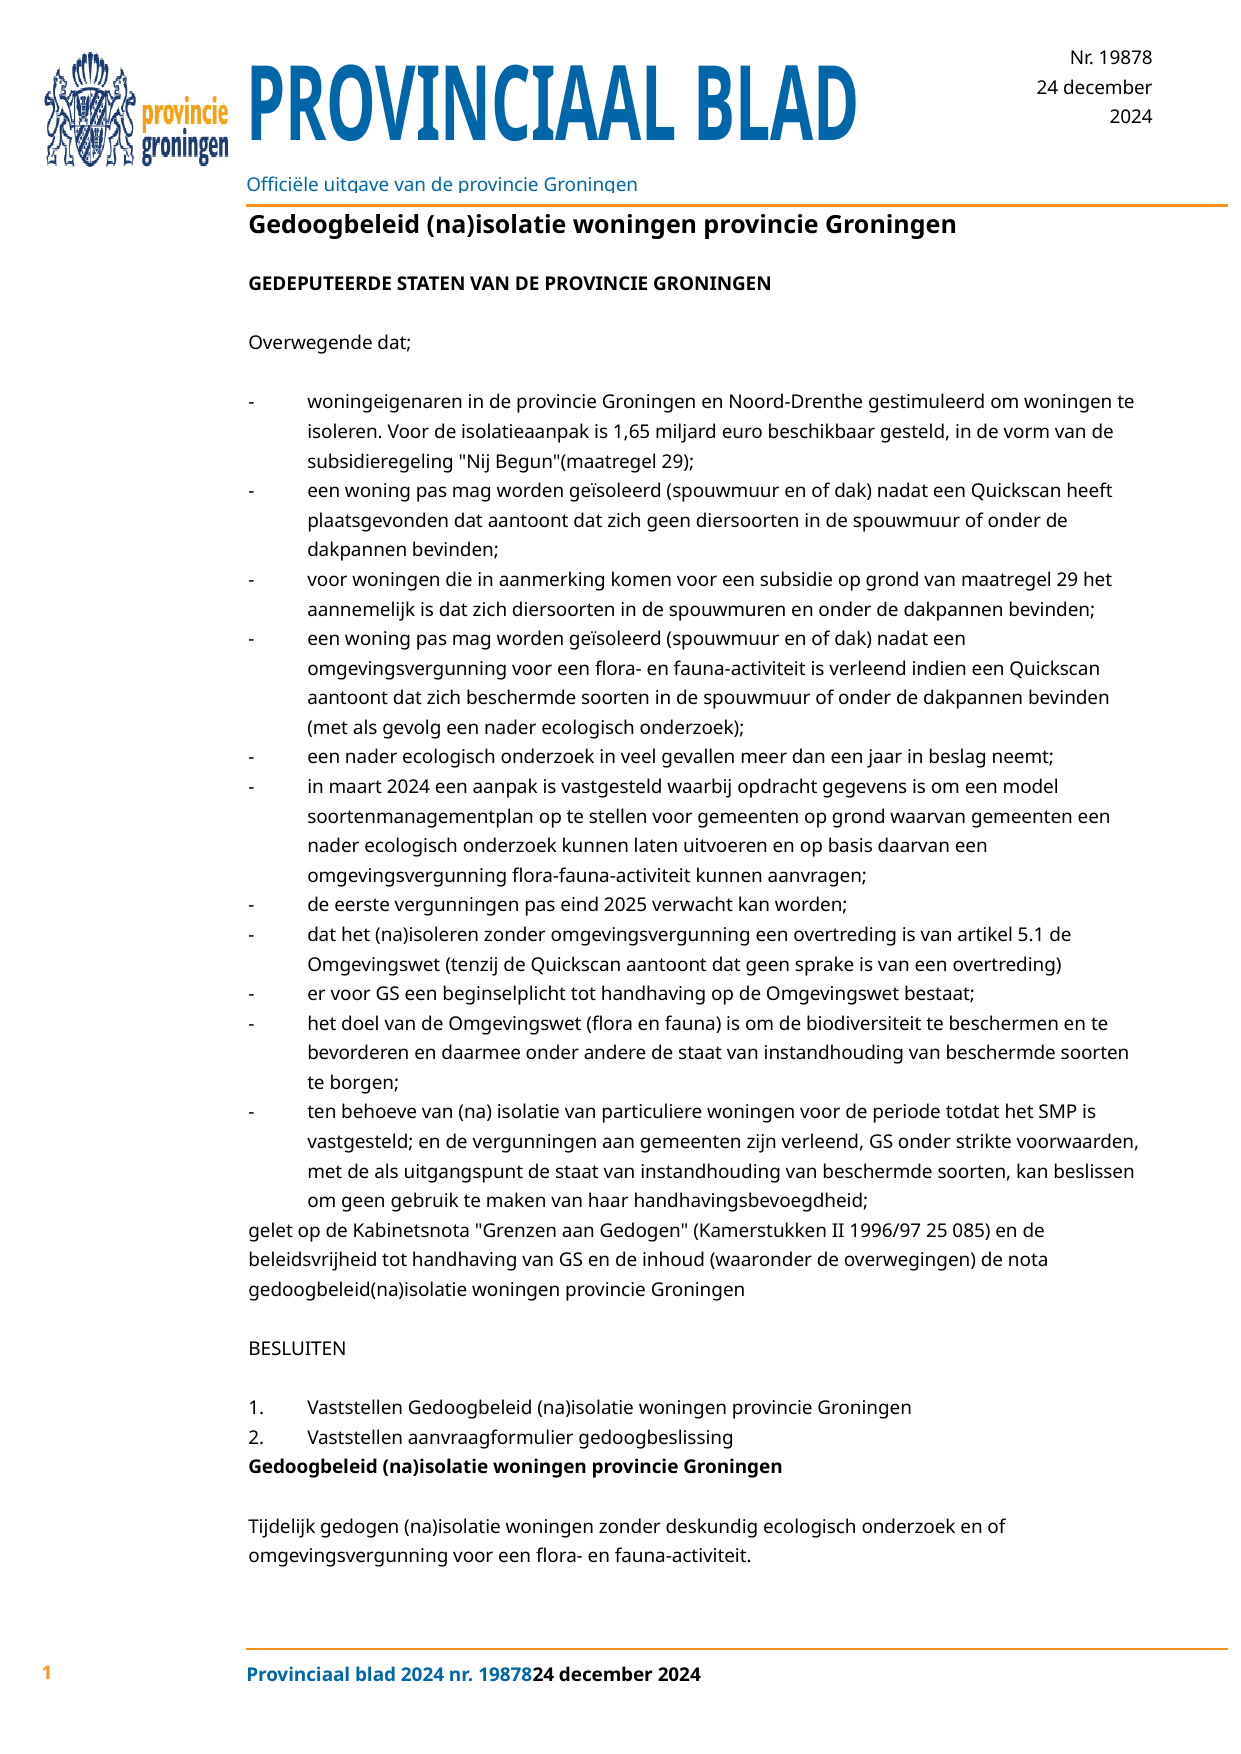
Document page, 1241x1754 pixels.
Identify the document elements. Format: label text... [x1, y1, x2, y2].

list dat het (na)isoleren zonder omgevingsvergunning een overtreding is van artikel 5.1 de Omgevingswet (tenzij de Quickscan aantoont dat geen sprake is van een overtreding) [248, 921, 1152, 976]
list Vaststellen Gedoogbeleid (na)isolatie woningen provincie Groningen [248, 1394, 1152, 1420]
list een woning pas mag worden geïsoleerd (spouwmuur en of dak) nadat een Quickscan heeft plaatsgevonden dat aantoont dat zich geen diersoorten in de spouwmuur of onder de dakpannen bevinden; [248, 477, 1152, 562]
picture [41, 47, 231, 172]
list het doel van de Omgevingswet (flora en fauna) is om de biodiversiteit te beschermen en te bevorderen en daarmee onder andere de staat van instandhouding van beschermde soorten te borgen; [248, 1010, 1152, 1095]
list ten behoeve van (na) isolatie van particuliere woningen voor de periode totdat het SMP is vastgesteld; en de vergunningen aan gemeenten zijn verleend, GS onder strikte voorwaarden, met de als uitgangspunt de staat van instandhouding van beschermde soorten, kan beslissen om geen gebruik te maken van haar handhavingsbevoegdheid; [248, 1099, 1152, 1213]
list woningeigenaren in de provincie Groningen en Noord-Drenthe gestimuleerd om woningen te isoleren. Voor de isolatieaanpak is 1,65 miljard euro beschikbaar gesteld, in de vorm van de subsidieregeling "Nij Begun"(maatregel 29); [248, 389, 1152, 473]
text gelet op de Kabinetsnota "Grenzen aan Gedogen" (Kamerstukken II 1996/97 25 085) en de beleidsvrijheid tot handhaving van GS en de inhoud (waaronder de overwegingen) de nota gedoogbeleid(na)isolatie woningen provincie Groningen [248, 1217, 1152, 1302]
text Gedoogbeleid (na)isolatie woningen provincie Groningen [248, 1454, 1152, 1479]
list de eerste vergunningen pas eind 2025 verwacht kan worden; [248, 892, 1152, 917]
text Overwegende dat; [248, 329, 1152, 355]
list er voor GS een beginselplicht tot handhaving op de Omgevingswet bestaat; [248, 980, 1152, 1006]
list voor woningen die in aanmerking komen voor een subsidie op grond van maatregel 29 het aannemelijk is dat zich diersoorten in de spouwmuren en onder de dakpannen bevinden; [248, 566, 1152, 621]
list een nader ecologisch onderzoek in veel gevallen meer dan een jaar in beslag neemt; [248, 744, 1152, 769]
text Tijdelijk gedogen (na)isolatie woningen zonder deskundig ecologisch onderzoek en of omgevingsvergunning voor een flora- en fauna-activiteit. [248, 1513, 1152, 1568]
text GEDEPUTEERDE STATEN VAN DE PROVINCIE GRONINGEN [248, 270, 1152, 296]
list een woning pas mag worden geïsoleerd (spouwmuur en of dak) nadat een omgevingsvergunning voor een flora- en fauna-activiteit is verleend indien een Quickscan aantoont dat zich beschermde soorten in de spouwmuur of onder de dakpannen bevinden (met als gevolg een nader ecologisch onderzoek); [248, 625, 1152, 740]
list in maart 2024 een aanpak is vastgesteld waarbij opdracht gegevens is om een model soortenmanagementplan op te stellen voor gemeenten op grond waarvan gemeenten een nader ecologisch onderzoek kunnen laten uitvoeren en op basis daarvan een omgevingsvergunning flora-fauna-activiteit kunnen aanvragen; [248, 773, 1152, 888]
text Gedoogbeleid (na)isolatie woningen provincie Groningen [248, 207, 1152, 241]
text BESLUITEN [248, 1335, 1152, 1361]
list Vaststellen aanvraagformulier gedoogbeslissing [248, 1424, 1152, 1450]
